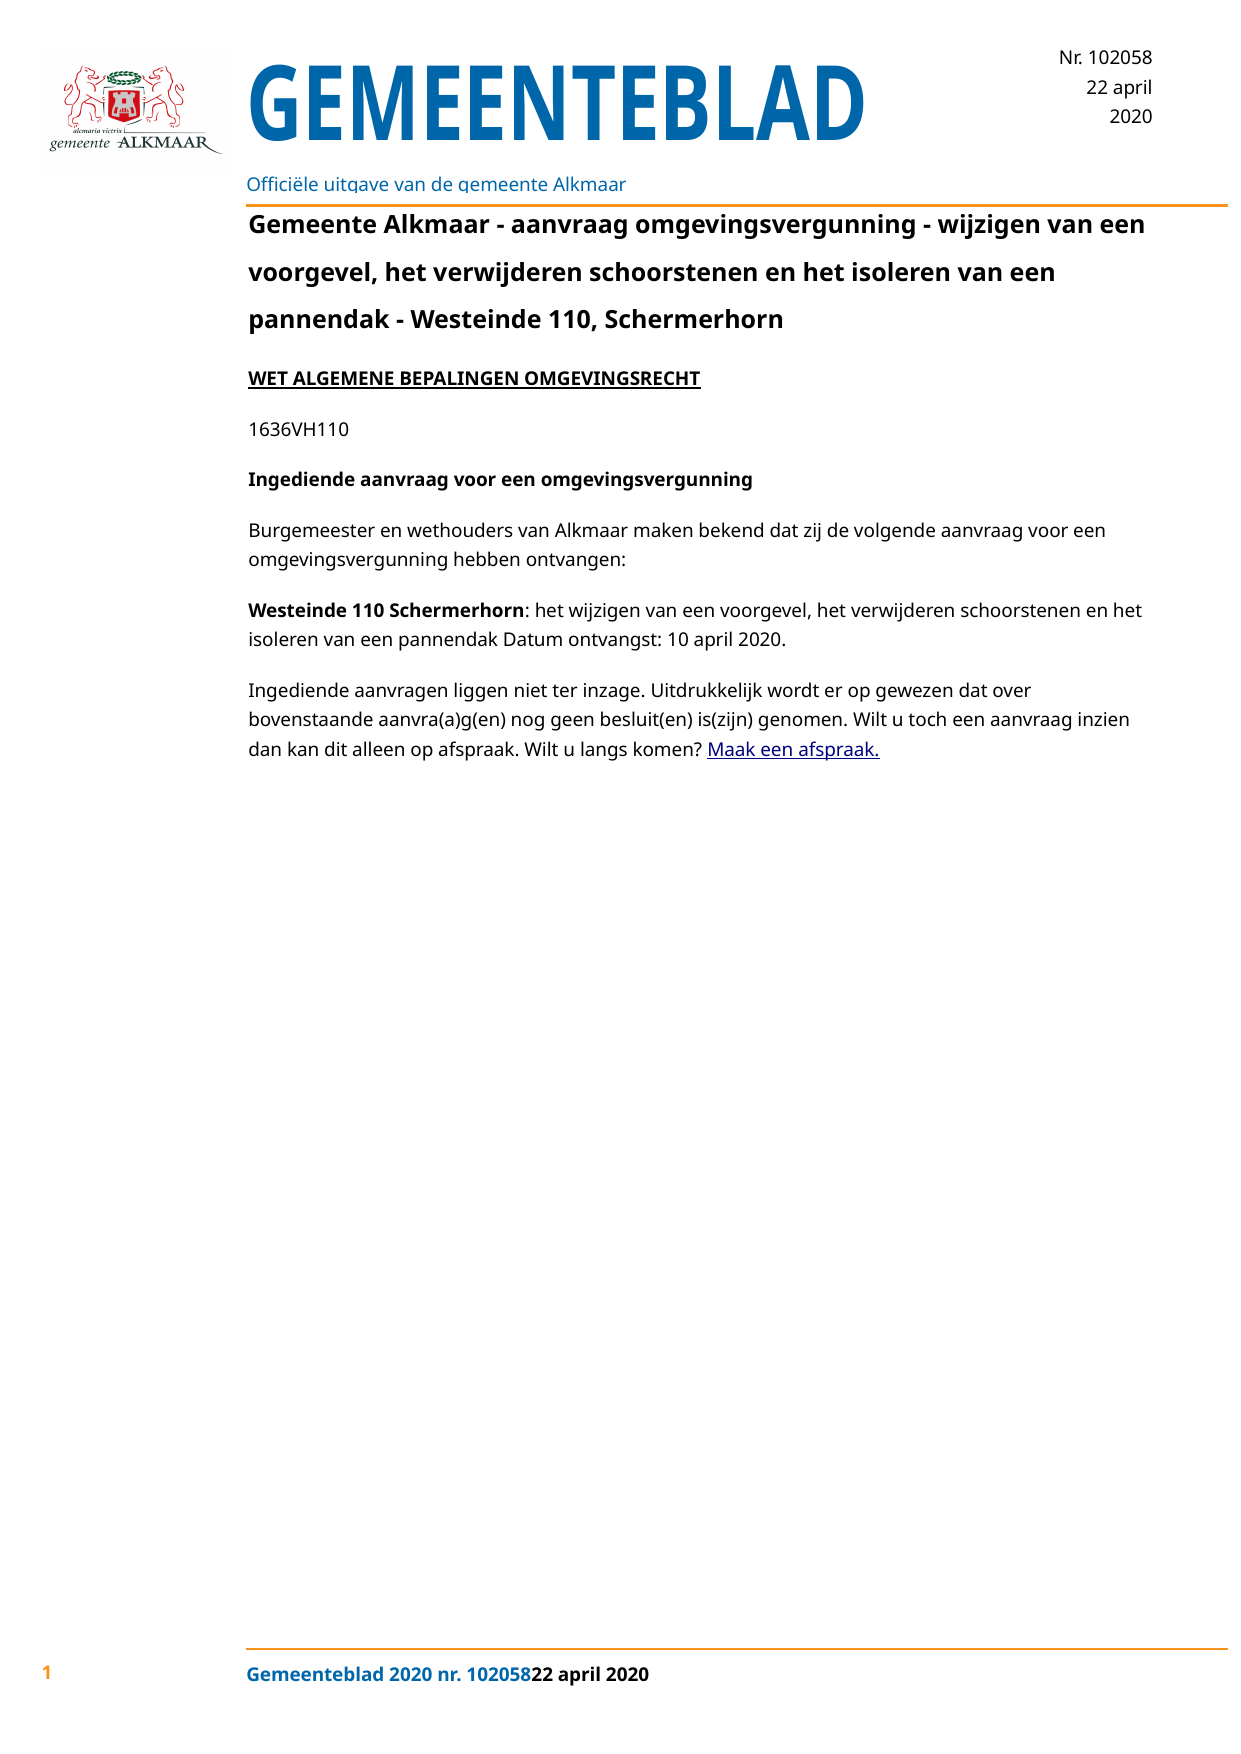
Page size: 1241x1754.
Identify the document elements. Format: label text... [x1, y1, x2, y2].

text Burgemeester en wethouders van Alkmaar maken bekend dat zij de volgende aanvraag voor een omgevingsvergunning hebben ontvangen: [248, 517, 1152, 572]
picture [41, 47, 231, 172]
text Westeinde 110 Schermerhorn: het wijzigen van een voorgevel, het verwijderen schoorstenen en het isoleren van een pannendak Datum ontvangst: 10 april 2020. [248, 597, 1152, 652]
text Ingediende aanvraag voor een omgevingsvergunning [248, 466, 1152, 492]
text Gemeente Alkmaar - aanvraag omgevingsvergunning - wijzigen van een voorgevel, het verwijderen schoorstenen en het isoleren van een pannendak - Westeinde 110, Schermerhorn [248, 207, 1152, 336]
text WET ALGEMENE BEPALINGEN OMGEVINGSRECHT [248, 366, 1152, 391]
text Ingediende aanvragen liggen niet ter inzage. Uitdrukkelijk wordt er op gewezen dat over bovenstaande aanvra(a)g(en) nog geen besluit(en) is(zijn) genomen. Wilt u toch een aanvraag inzien dan kan dit alleen op afspraak. Wilt u langs komen? Maak een afspraak. [248, 677, 1152, 762]
text 1636VH110 [248, 416, 1152, 442]
